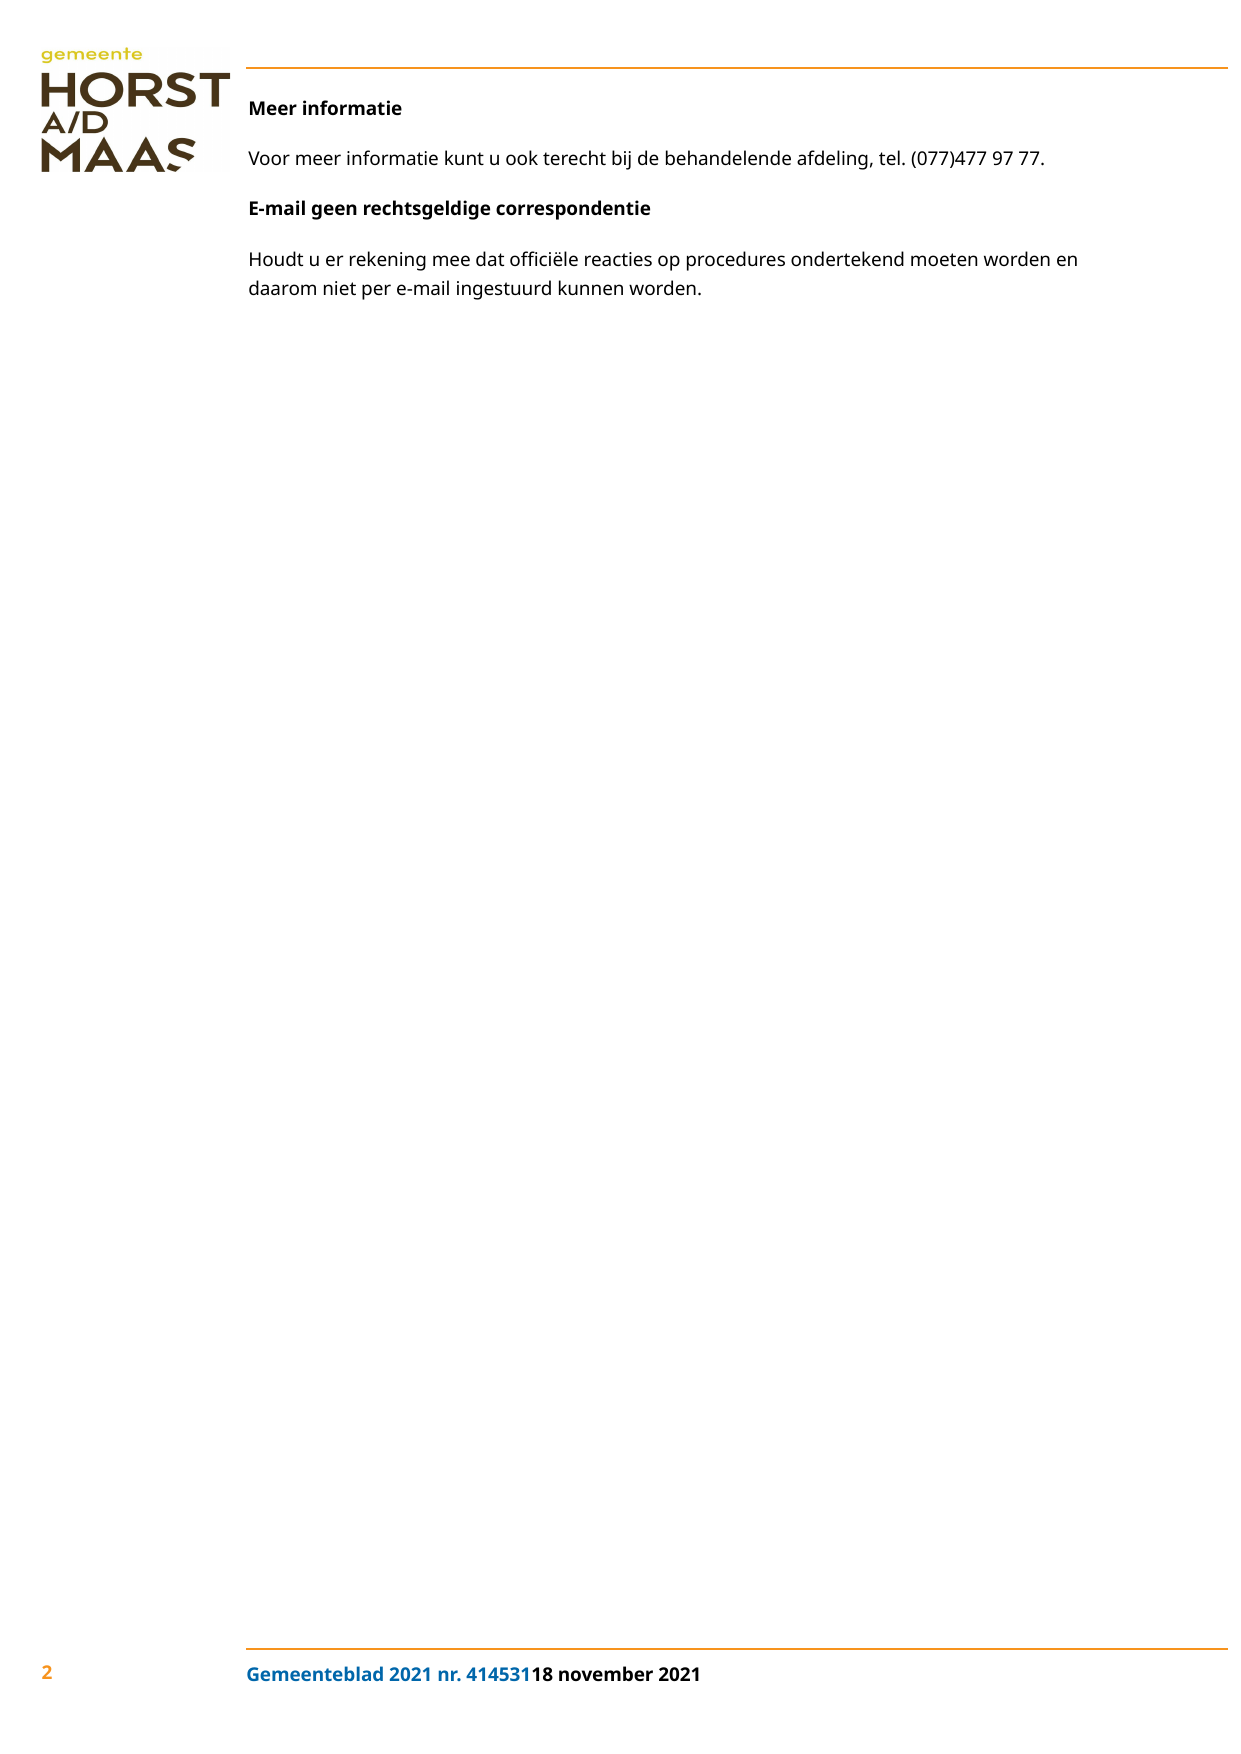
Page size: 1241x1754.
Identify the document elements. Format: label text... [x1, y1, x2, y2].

text Voor meer informatie kunt u ook terecht bij de behandelende afdeling, tel. (077)477 97 77. [248, 145, 1152, 171]
text Meer informatie [248, 95, 1152, 121]
picture [41, 47, 231, 172]
text E-mail geen rechtsgeldige correspondentie [248, 196, 1152, 221]
text Houdt u er rekening mee dat officiële reacties op procedures ondertekend moeten worden en daarom niet per e-mail ingestuurd kunnen worden. [248, 246, 1152, 301]
